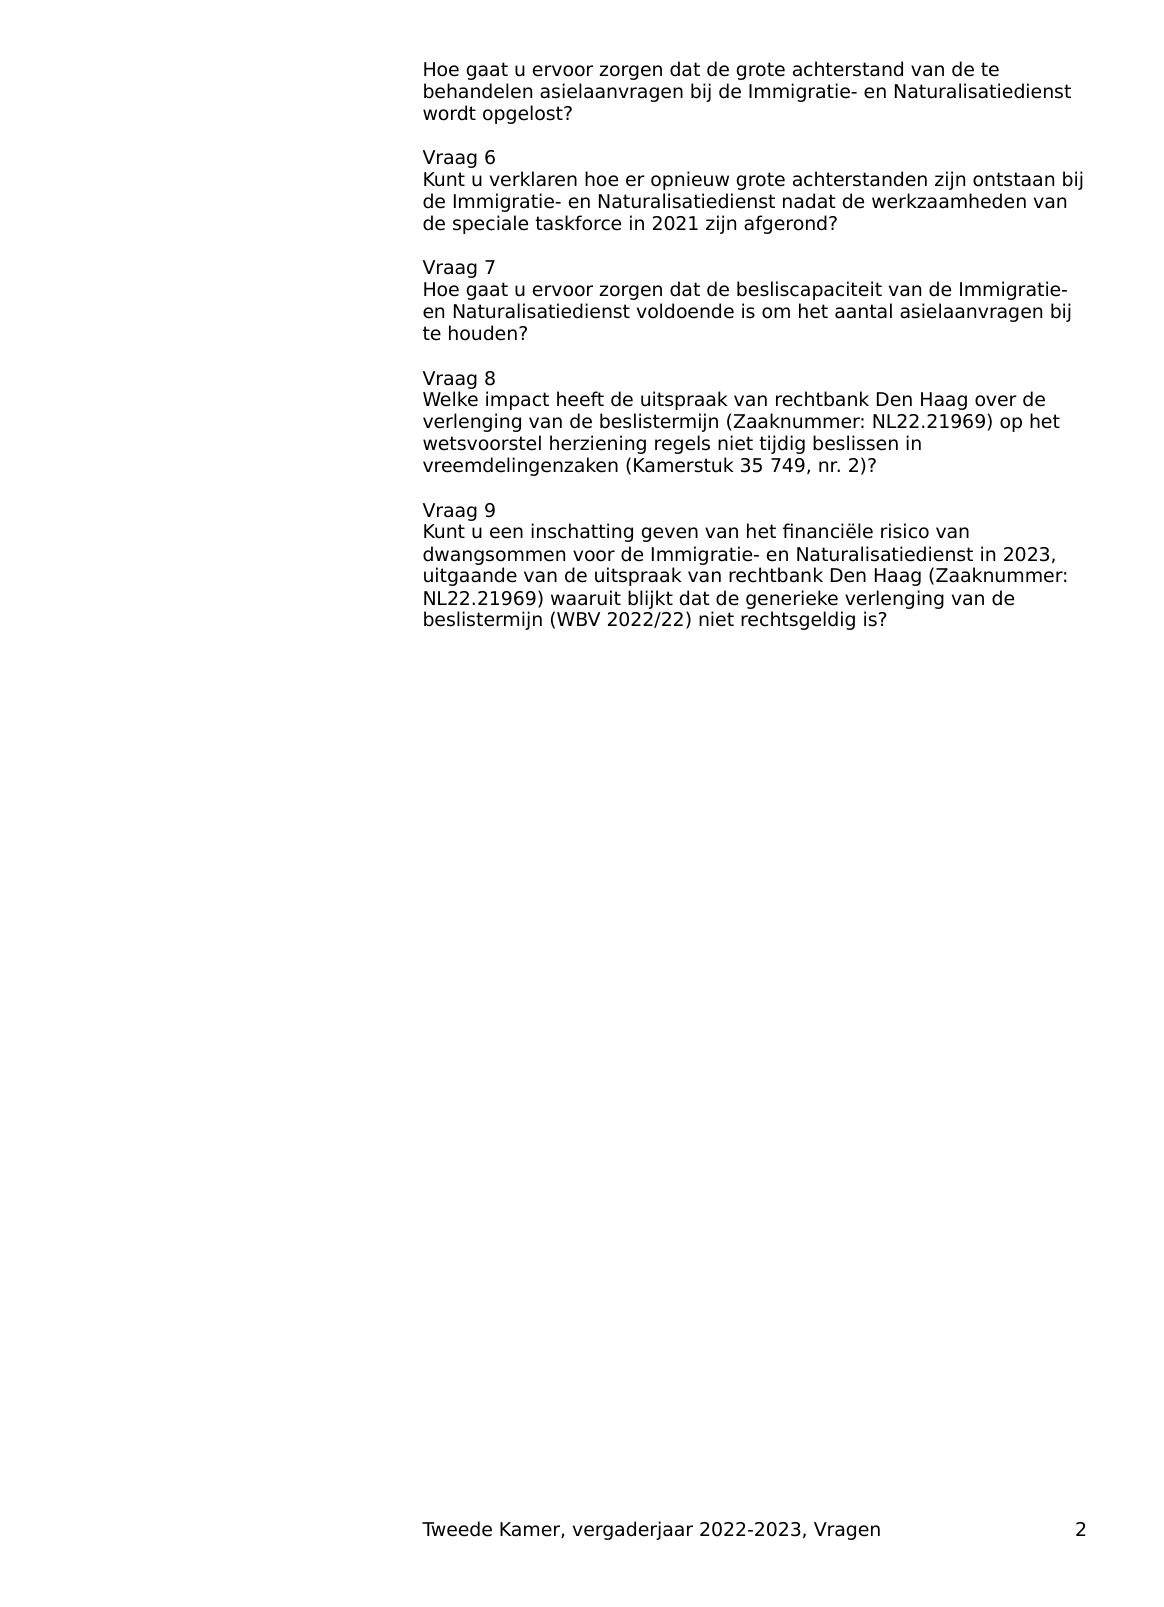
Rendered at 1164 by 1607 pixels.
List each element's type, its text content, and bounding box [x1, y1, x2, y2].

text Vraag 6 [422, 147, 1087, 169]
text Vraag 8 [422, 367, 1087, 389]
text Hoe gaat u ervoor zorgen dat de grote achterstand van de te behandelen asielaanvragen bij de Immigratie- en Naturalisatiedienst wordt opgelost? [422, 59, 1087, 125]
text Welke impact heeft de uitspraak van rechtbank Den Haag over de verlenging van de beslistermijn (Zaaknummer: NL22.21969) op het wetsvoorstel herziening regels niet tijdig beslissen in vreemdelingenzaken (Kamerstuk 35 749, nr. 2)? [422, 389, 1087, 477]
text Hoe gaat u ervoor zorgen dat de besliscapaciteit van de Immigratie- en Naturalisatiedienst voldoende is om het aantal asielaanvragen bij te houden? [422, 279, 1087, 345]
text Kunt u verklaren hoe er opnieuw grote achterstanden zijn ontstaan bij de Immigratie- en Naturalisatiedienst nadat de werkzaamheden van de speciale taskforce in 2021 zijn afgerond? [422, 169, 1087, 235]
text Kunt u een inschatting geven van het financiële risico van dwangsommen voor de Immigratie- en Naturalisatiedienst in 2023, uitgaande van de uitspraak van rechtbank Den Haag (Zaaknummer: NL22.21969) waaruit blijkt dat de generieke verlenging van de beslistermijn (WBV 2022/22) niet rechtsgeldig is? [422, 521, 1087, 631]
text Vraag 7 [422, 257, 1087, 279]
text Vraag 9 [422, 499, 1087, 521]
